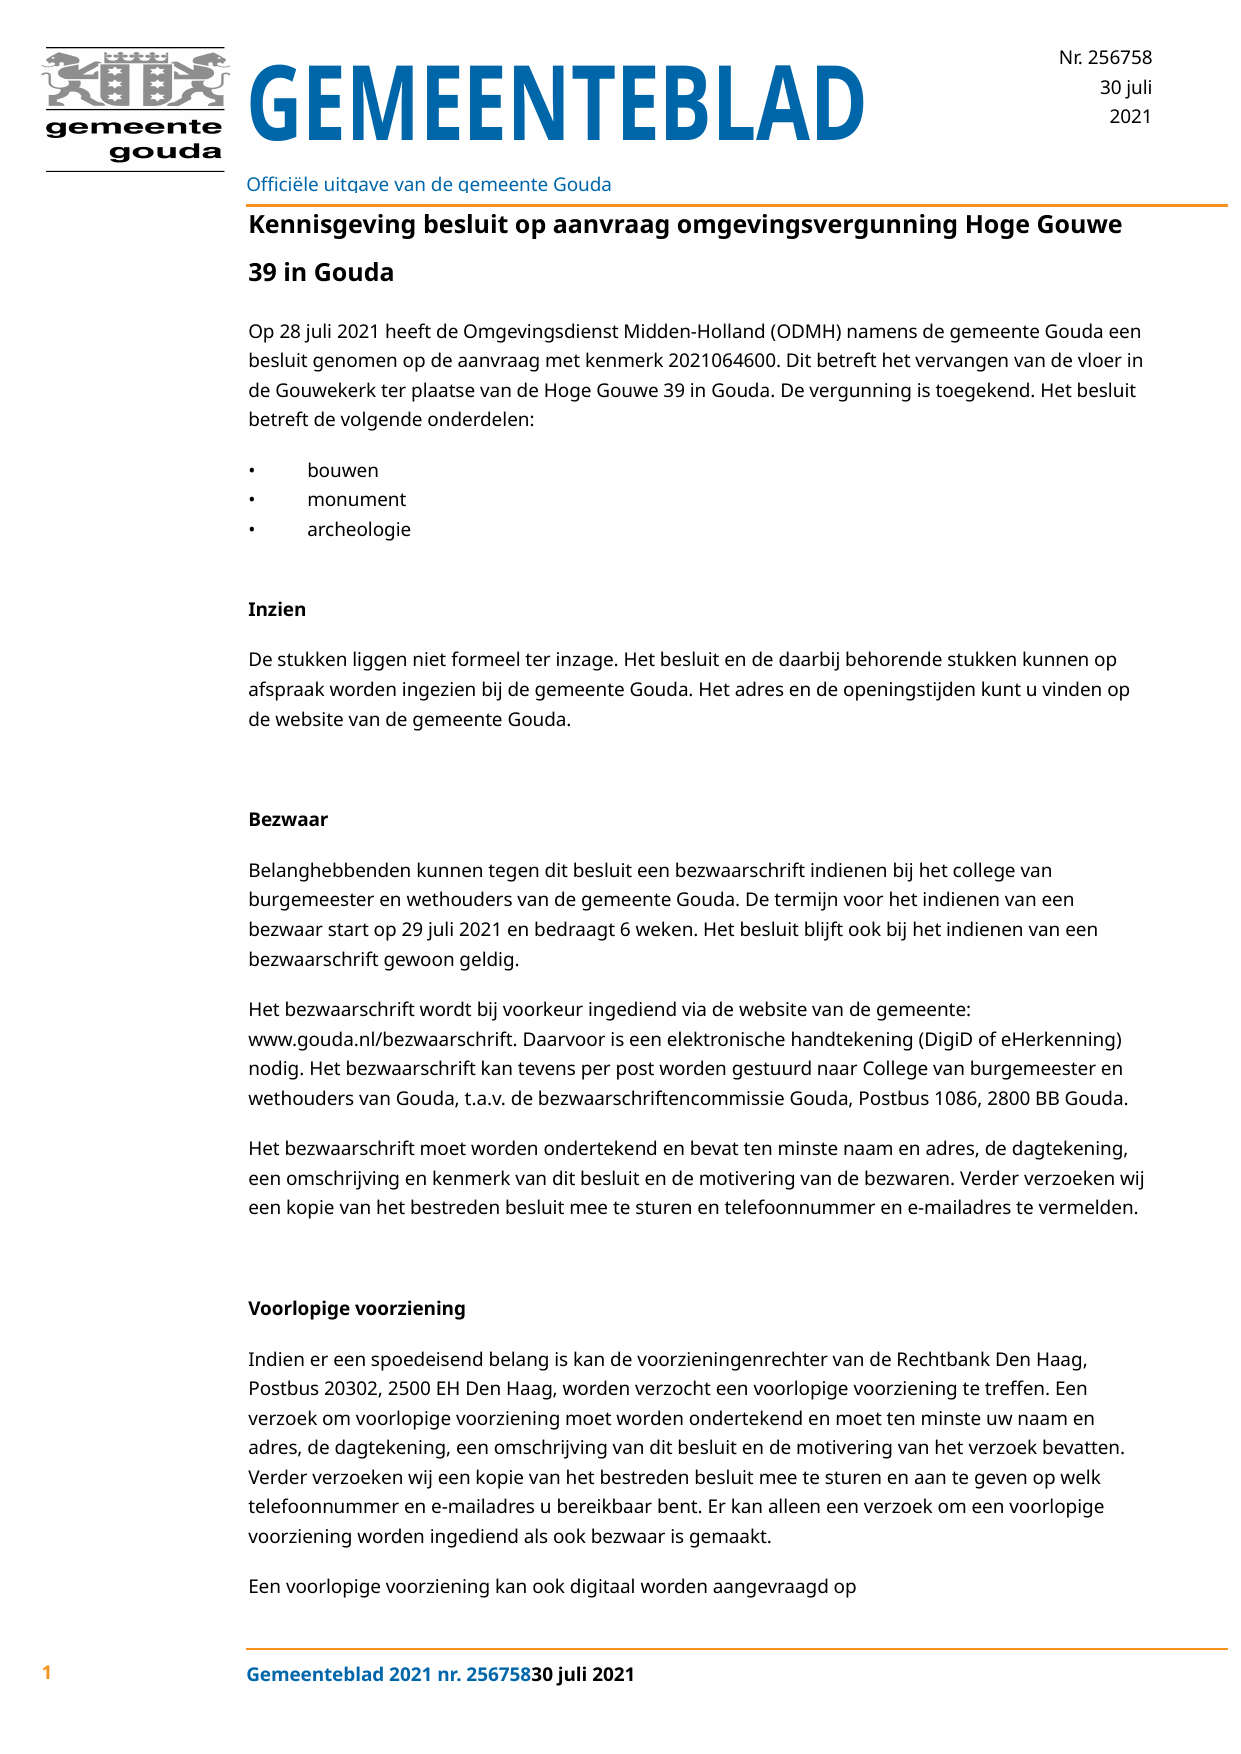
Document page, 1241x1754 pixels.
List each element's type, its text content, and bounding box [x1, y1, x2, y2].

text Bezwaar [248, 807, 1152, 832]
text De stukken liggen niet formeel ter inzage. Het besluit en de daarbij behorende stukken kunnen op afspraak worden ingezien bij de gemeente Gouda. Het adres en de openingstijden kunt u vinden op de website van de gemeente Gouda. [248, 647, 1152, 732]
list monument [248, 487, 1152, 512]
text Belanghebbenden kunnen tegen dit besluit een bezwaarschrift indienen bij het college van burgemeester en wethouders van de gemeente Gouda. De termijn voor het indienen van een bezwaar start op 29 juli 2021 en bedraagt 6 weken. Het besluit blijft ook bij het indienen van een bezwaarschrift gewoon geldig. [248, 857, 1152, 972]
list bouwen [248, 457, 1152, 483]
text Het bezwaarschrift moet worden ondertekend en bevat ten minste naam en adres, de dagtekening, een omschrijving en kenmerk van dit besluit en de motivering van de bezwaren. Verder verzoeken wij een kopie van het bestreden besluit mee te sturen en telefoonnummer en e-mailadres te vermelden. [248, 1135, 1152, 1220]
text Indien er een spoedeisend belang is kan de voorzieningenrechter van de Rechtbank Den Haag, Postbus 20302, 2500 EH Den Haag, worden verzocht een voorlopige voorziening te treffen. Een verzoek om voorlopige voorziening moet worden ondertekend en moet ten minste uw naam en adres, de dagtekening, een omschrijving van dit besluit en de motivering van het verzoek bevatten. Verder verzoeken wij een kopie van het bestreden besluit mee te sturen en aan te geven op welk telefoonnummer en e-mailadres u bereikbaar bent. Er kan alleen een verzoek om een voorlopige voorziening worden ingediend als ook bezwaar is gemaakt. [248, 1346, 1152, 1549]
text Voorlopige voorziening [248, 1295, 1152, 1321]
list archeologie [248, 516, 1152, 542]
text Het bezwaarschrift wordt bij voorkeur ingediend via de website van de gemeente: www.gouda.nl/bezwaarschrift. Daarvoor is een elektronische handtekening (DigiD of eHerkenning) nodig. Het bezwaarschrift kan tevens per post worden gestuurd naar College van burgemeester en wethouders van Gouda, t.a.v. de bezwaarschriftencommissie Gouda, Postbus 1086, 2800 BB Gouda. [248, 996, 1152, 1111]
text Op 28 juli 2021 heeft de Omgevingsdienst Midden-Holland (ODMH) namens de gemeente Gouda een besluit genomen op de aanvraag met kenmerk 2021064600. Dit betreft het vervangen van de vloer in de Gouwekerk ter plaatse van de Hoge Gouwe 39 in Gouda. De vergunning is toegekend. Het besluit betreft de volgende onderdelen: [248, 318, 1152, 432]
text Kennisgeving besluit op aanvraag omgevingsvergunning Hoge Gouwe 39 in Gouda [248, 207, 1152, 288]
picture [41, 47, 231, 172]
text Inzien [248, 596, 1152, 622]
text Een voorlopige voorziening kan ook digitaal worden aangevraagd op [248, 1574, 1152, 1599]
